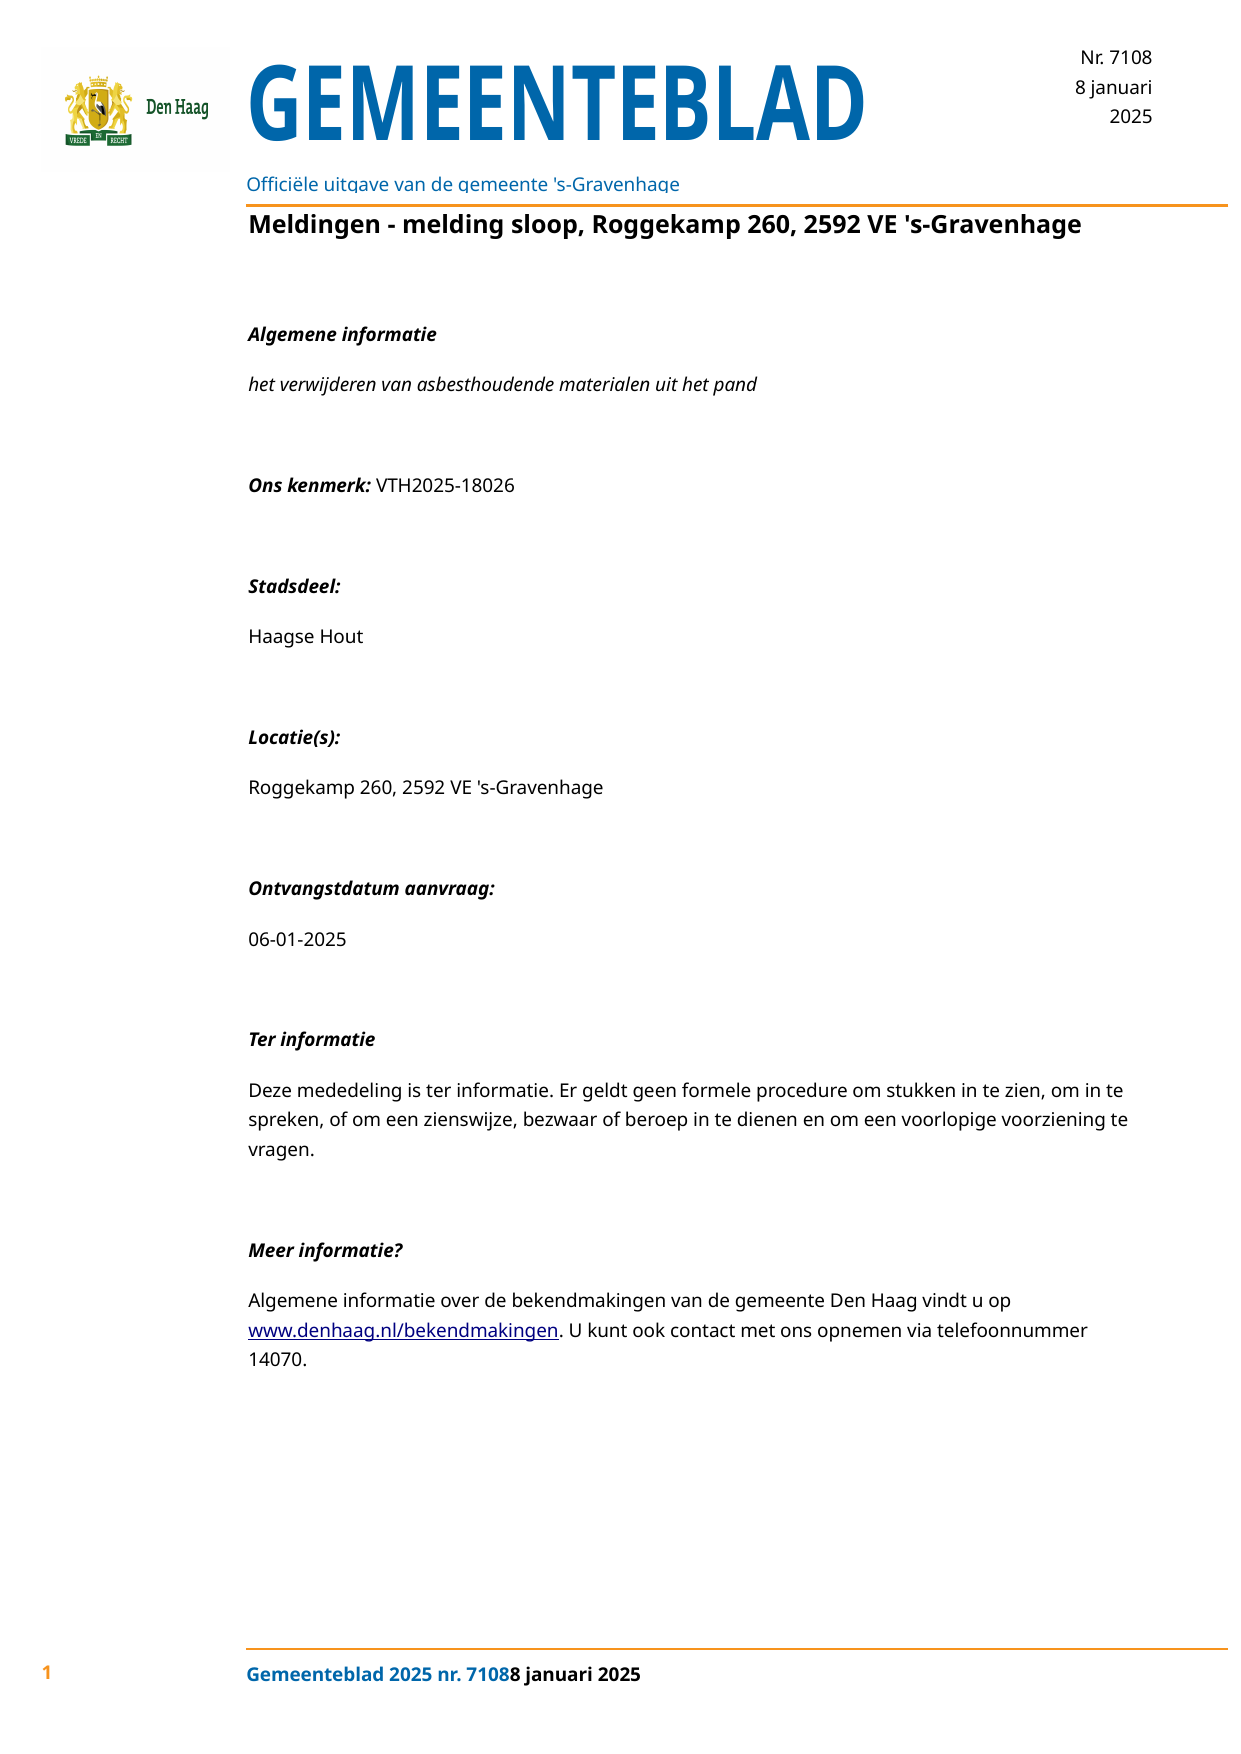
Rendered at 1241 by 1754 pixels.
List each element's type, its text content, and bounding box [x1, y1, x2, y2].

text Ons kenmerk: VTH2025-18026 [248, 472, 1152, 498]
text Algemene informatie [248, 321, 1152, 346]
text Locatie(s): [248, 724, 1152, 750]
text 06-01-2025 [248, 926, 1152, 951]
text Stadsdeel: [248, 573, 1152, 598]
text Ontvangstdatum aanvraag: [248, 875, 1152, 901]
text Ter informatie [248, 1027, 1152, 1052]
text Meer informatie? [248, 1237, 1152, 1263]
text Deze mededeling is ter informatie. Er geldt geen formele procedure om stukken in te zien, om in te spreken, of om een zienswijze, bezwaar of beroep in te dienen en om een voorlopige voorziening te vragen. [248, 1077, 1152, 1162]
text Meldingen - melding sloop, Roggekamp 260, 2592 VE 's-Gravenhage [248, 207, 1152, 241]
picture [41, 47, 231, 172]
text Roggekamp 260, 2592 VE 's-Gravenhage [248, 774, 1152, 800]
text Algemene informatie over de bekendmakingen van de gemeente Den Haag vindt u op www.denhaag.nl/bekendmakingen. U kunt ook contact met ons opnemen via telefoonnummer 14070. [248, 1287, 1152, 1372]
text Haagse Hout [248, 623, 1152, 649]
text het verwijderen van asbesthoudende materialen uit het pand [248, 371, 1152, 397]
